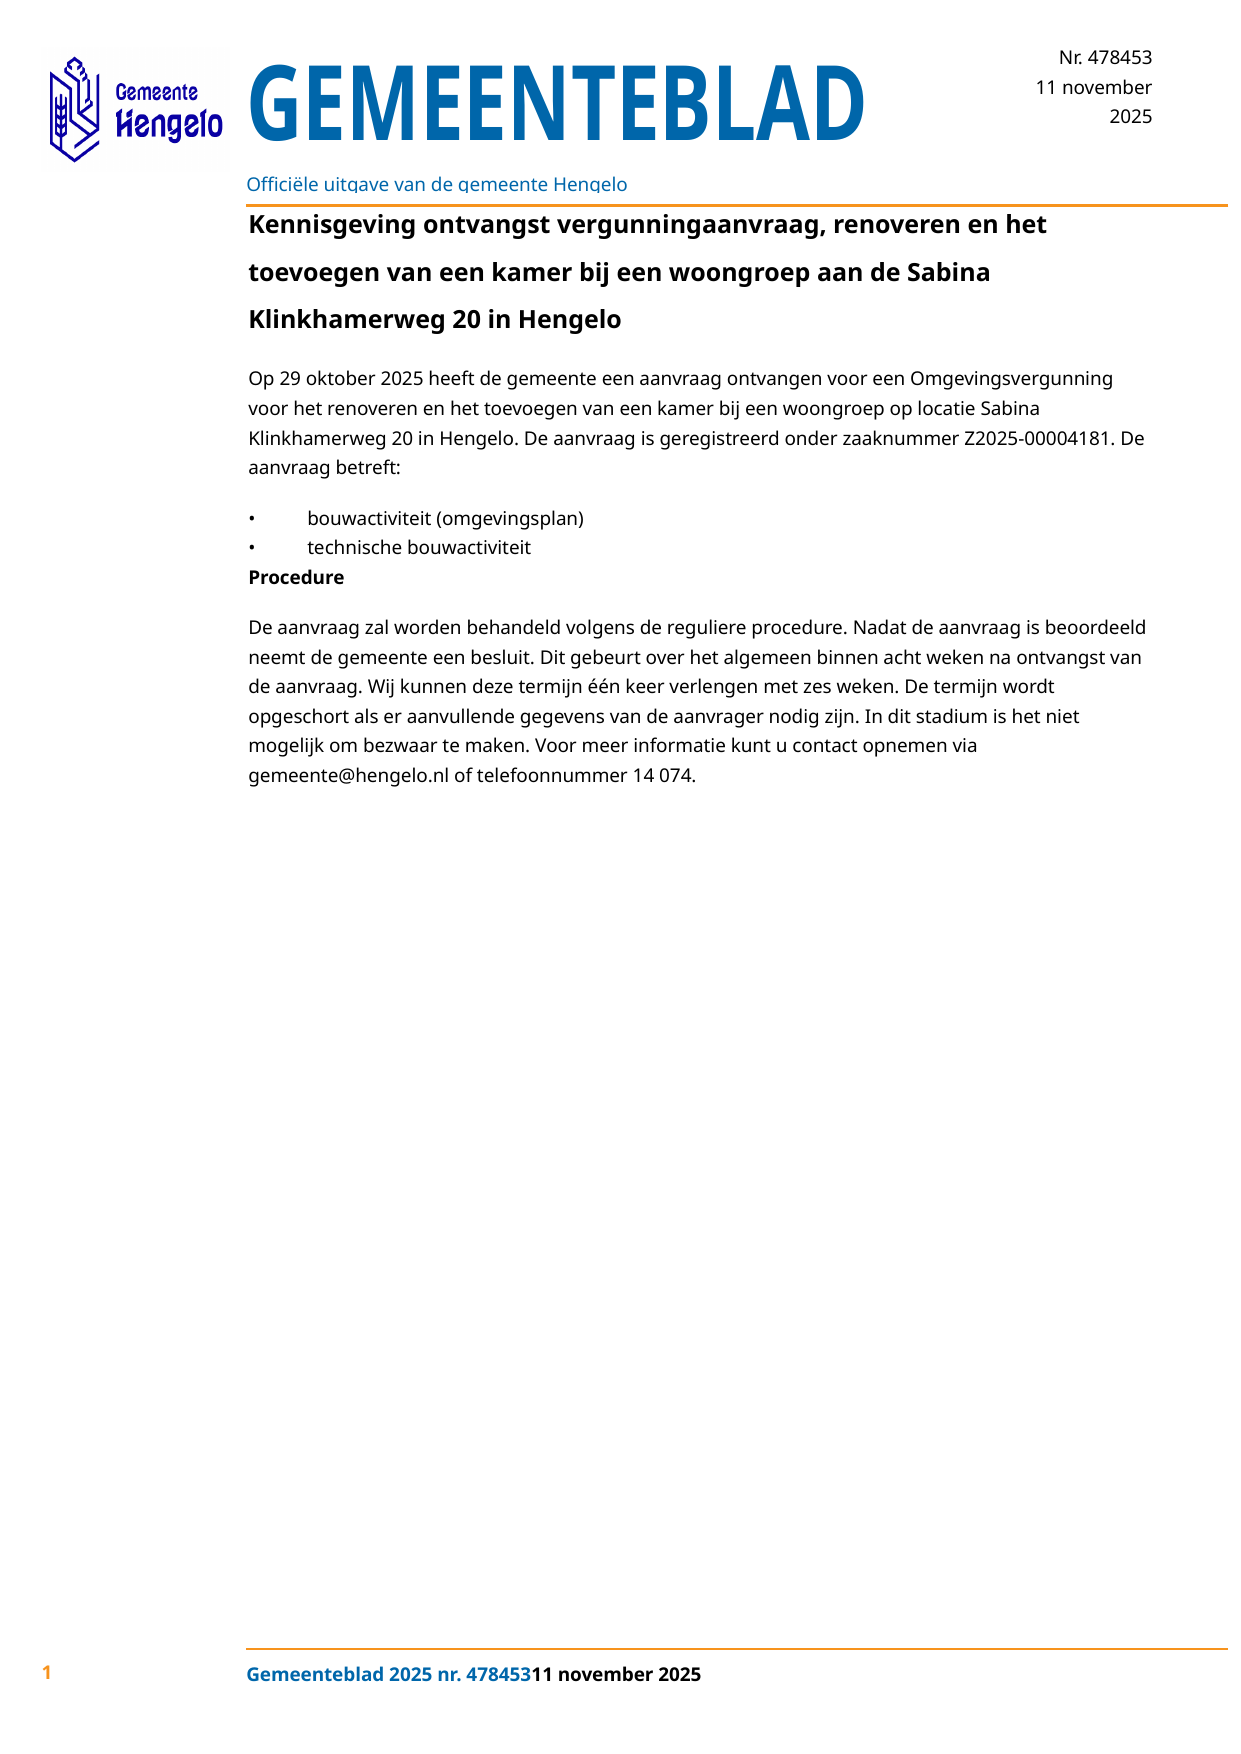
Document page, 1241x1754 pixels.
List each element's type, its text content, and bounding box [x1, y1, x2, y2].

text De aanvraag zal worden behandeld volgens de reguliere procedure. Nadat de aanvraag is beoordeeld neemt de gemeente een besluit. Dit gebeurt over het algemeen binnen acht weken na ontvangst van de aanvraag. Wij kunnen deze termijn één keer verlengen met zes weken. De termijn wordt opgeschort als er aanvullende gegevens van de aanvrager nodig zijn. In dit stadium is het niet mogelijk om bezwaar te maken. Voor meer informatie kunt u contact opnemen via gemeente@hengelo.nl of telefoonnummer 14 074. [248, 614, 1152, 788]
picture [41, 47, 231, 172]
text Procedure [248, 564, 1152, 589]
list technische bouwactiviteit [248, 534, 1152, 560]
text Kennisgeving ontvangst vergunningaanvraag, renoveren en het toevoegen van een kamer bij een woongroep aan de Sabina Klinkhamerweg 20 in Hengelo [248, 207, 1152, 336]
list bouwactiviteit (omgevingsplan) [248, 505, 1152, 530]
text Op 29 oktober 2025 heeft de gemeente een aanvraag ontvangen voor een Omgevingsvergunning voor het renoveren en het toevoegen van een kamer bij een woongroep op locatie Sabina Klinkhamerweg 20 in Hengelo. De aanvraag is geregistreerd onder zaaknummer Z2025-00004181. De aanvraag betreft: [248, 366, 1152, 480]
